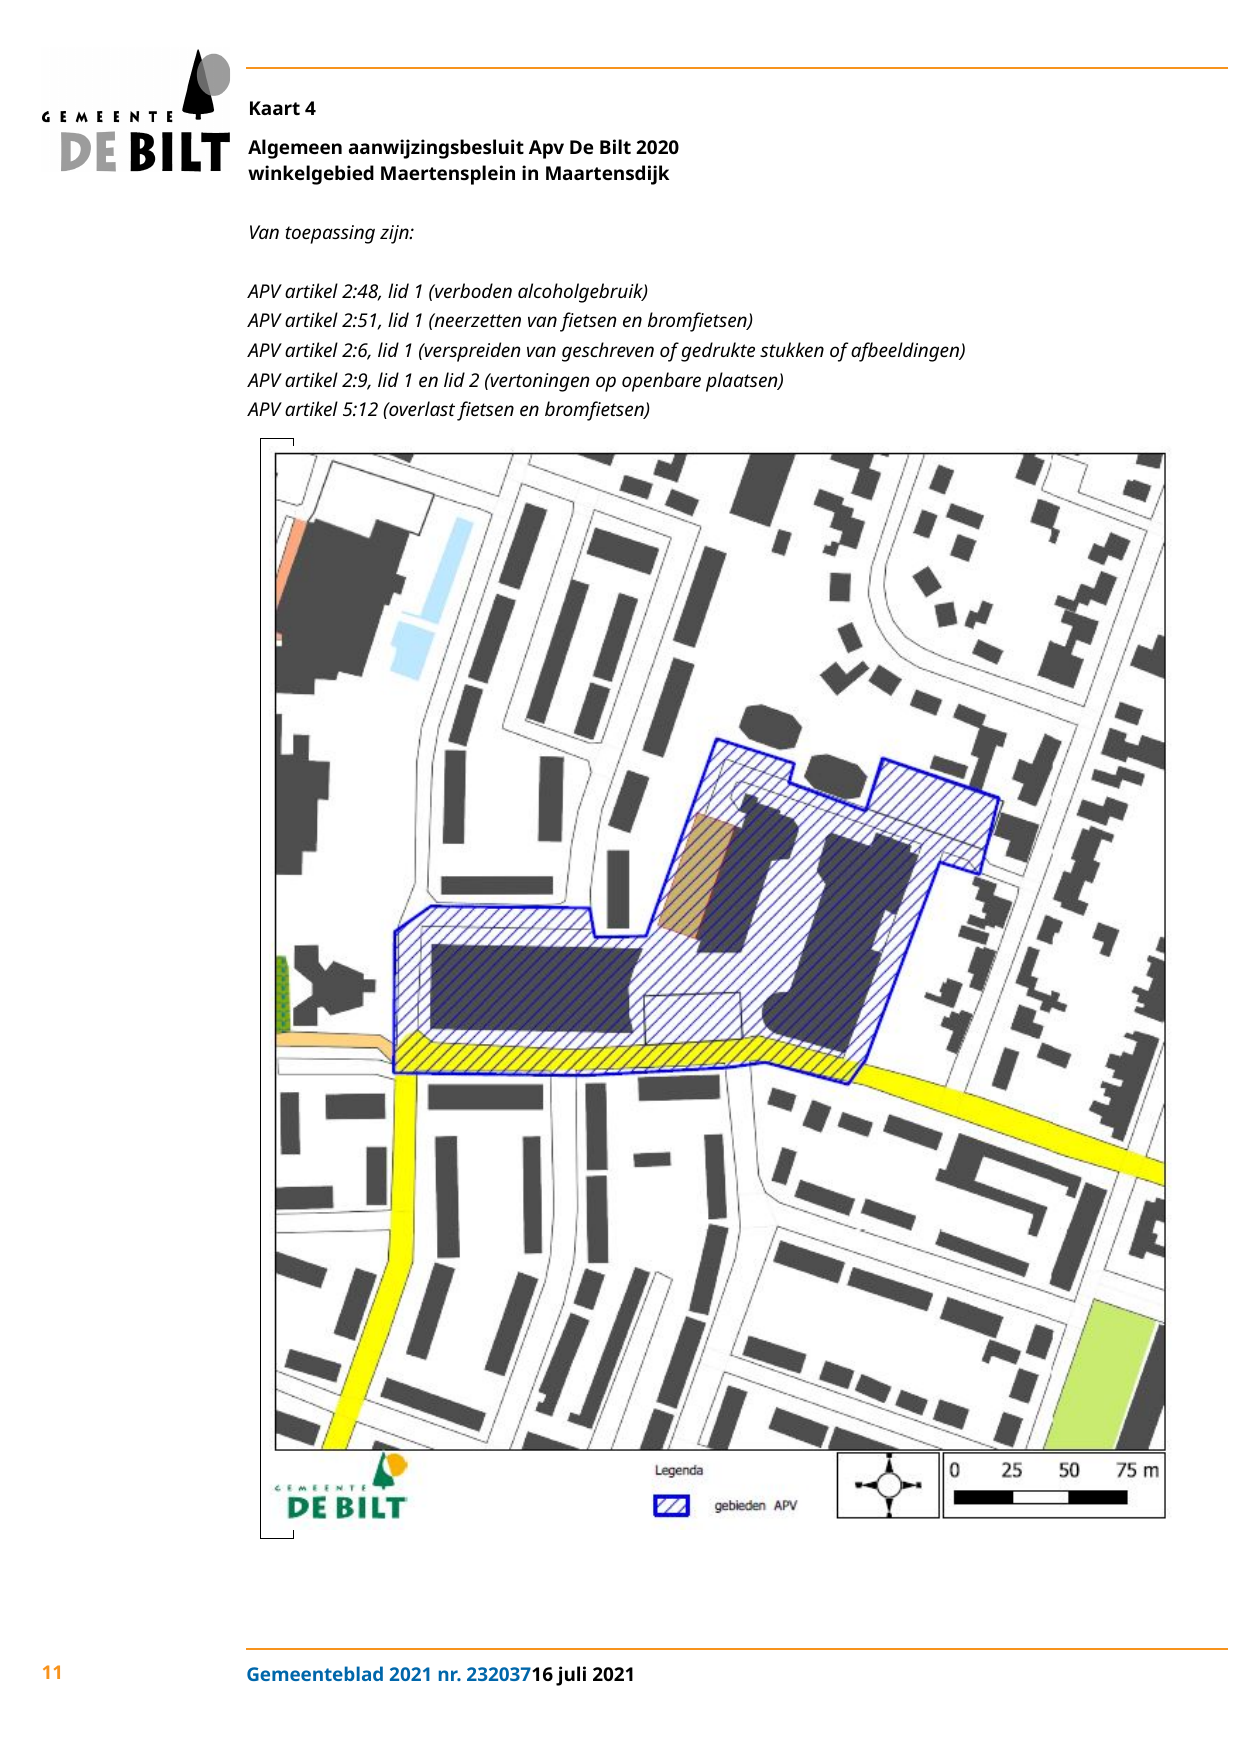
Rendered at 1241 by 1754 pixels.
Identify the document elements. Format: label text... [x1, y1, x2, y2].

text APV artikel 2:48, lid 1 (verboden alcoholgebruik) [248, 278, 1152, 304]
picture [268, 446, 1173, 1530]
text winkelgebied Maertensplein in Maartensdijk [248, 160, 1152, 186]
text APV artikel 2:51, lid 1 (neerzetten van fietsen en bromfietsen) [248, 308, 1152, 333]
text Kaart 4 [248, 95, 1152, 121]
text Algemeen aanwijzingsbesluit Apv De Bilt 2020 [248, 134, 1152, 160]
text APV artikel 2:6, lid 1 (verspreiden van geschreven of gedrukte stukken of afbeeldingen) [248, 337, 1152, 363]
text APV artikel 2:9, lid 1 en lid 2 (vertoningen op openbare plaatsen) [248, 367, 1152, 393]
picture [41, 47, 231, 172]
text APV artikel 5:12 (overlast fietsen en bromfietsen) [248, 396, 1152, 422]
text Van toepassing zijn: [248, 219, 1152, 245]
